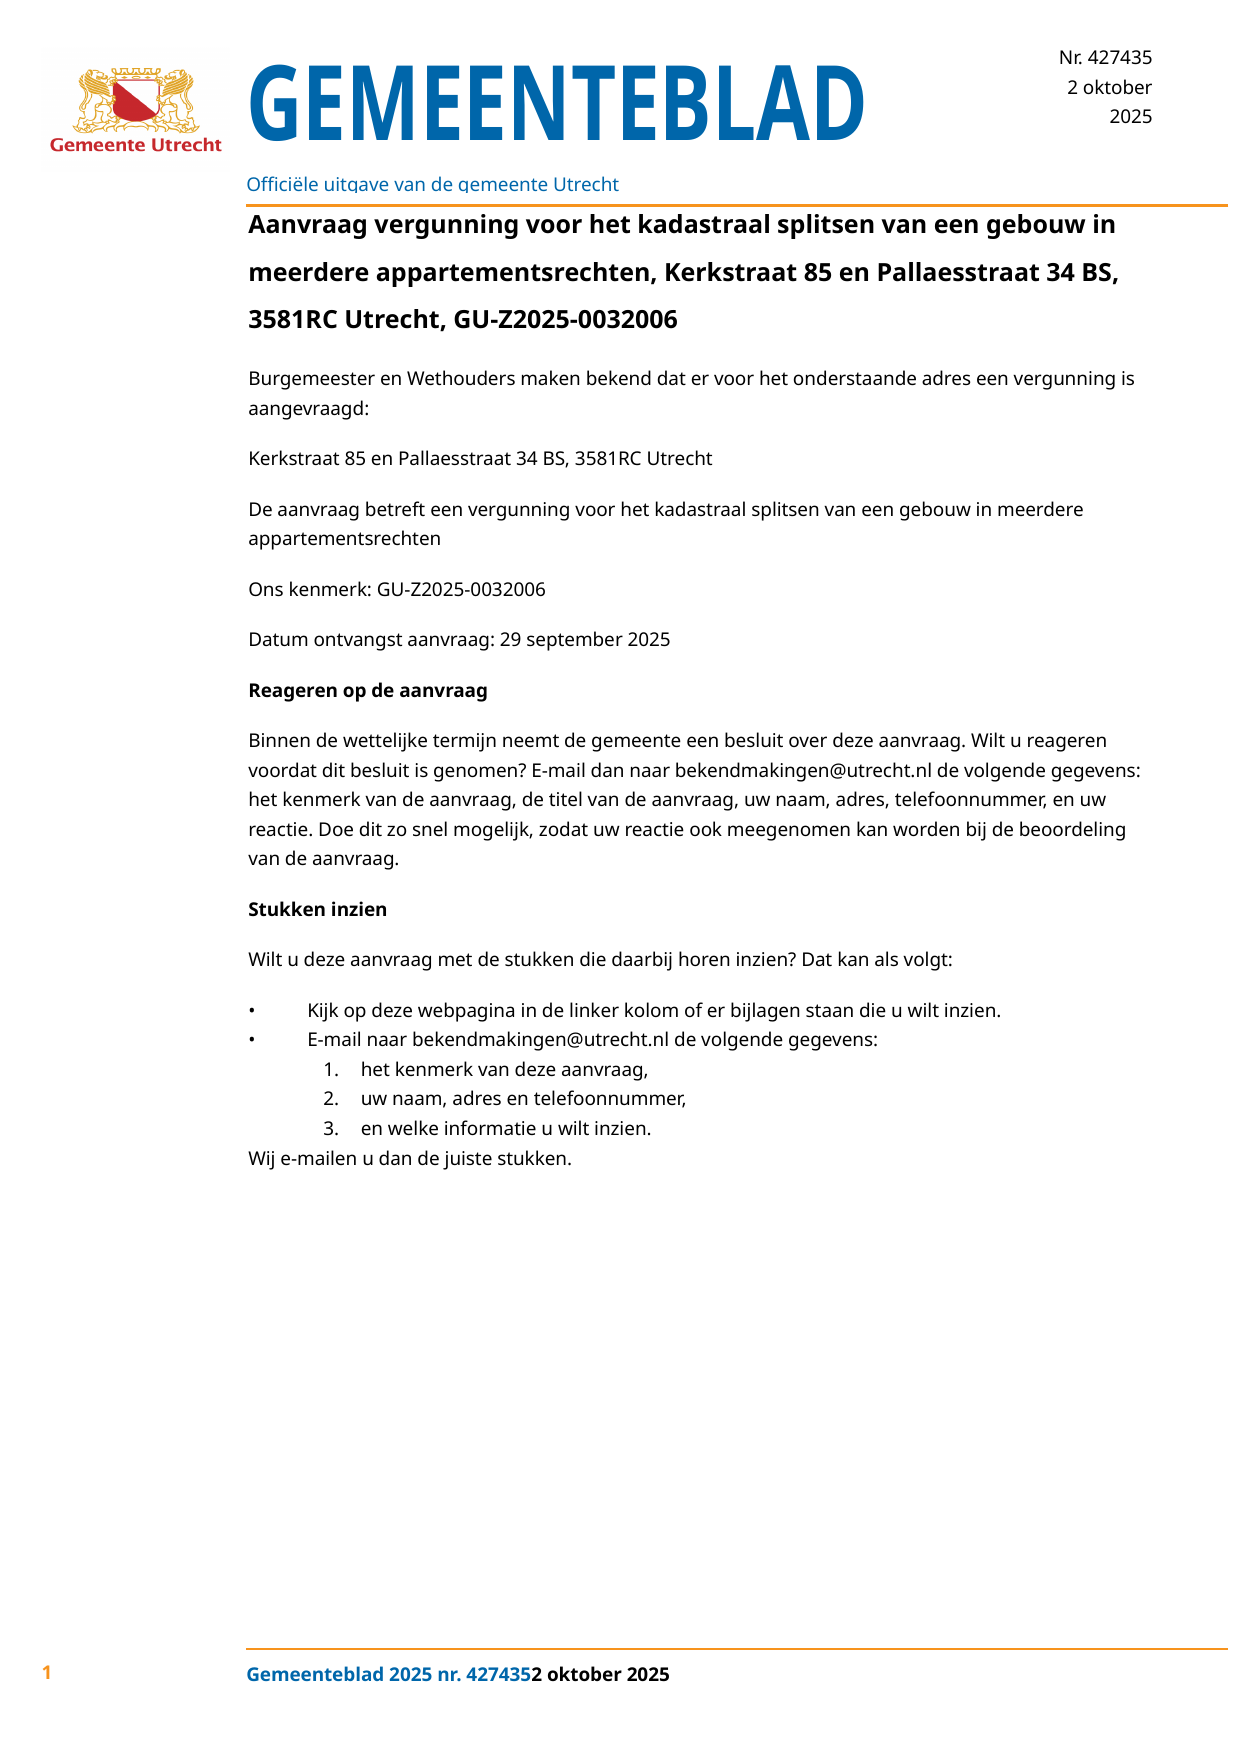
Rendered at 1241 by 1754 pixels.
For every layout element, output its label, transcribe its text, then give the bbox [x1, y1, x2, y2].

picture [41, 47, 231, 172]
text Binnen de wettelijke termijn neemt de gemeente een besluit over deze aanvraag. Wilt u reageren voordat dit besluit is genomen? E-mail dan naar bekendmakingen@utrecht.nl de volgende gegevens: het kenmerk van de aanvraag, de titel van de aanvraag, uw naam, adres, telefoonnummer, en uw reactie. Doe dit zo snel mogelijk, zodat uw reactie ook meegenomen kan worden bij de beoordeling van de aanvraag. [248, 727, 1152, 871]
list Kijk op deze webpagina in de linker kolom of er bijlagen staan die u wilt inzien. [248, 997, 1152, 1022]
text De aanvraag betreft een vergunning voor het kadastraal splitsen van een gebouw in meerdere appartementsrechten [248, 496, 1152, 551]
text Kerkstraat 85 en Pallaesstraat 34 BS, 3581RC Utrecht [248, 446, 1152, 471]
text Ons kenmerk: GU-Z2025-0032006 [248, 576, 1152, 602]
list E-mail naar bekendmakingen@utrecht.nl de volgende gegevens: [248, 1026, 1152, 1052]
list het kenmerk van deze aanvraag, [323, 1056, 1152, 1082]
text Burgemeester en Wethouders maken bekend dat er voor het onderstaande adres een vergunning is aangevraagd: [248, 366, 1152, 421]
text Wij e-mailen u dan de juiste stukken. [248, 1145, 1152, 1170]
text Reageren op de aanvraag [248, 677, 1152, 702]
text Stukken inzien [248, 896, 1152, 922]
text Aanvraag vergunning voor het kadastraal splitsen van een gebouw in meerdere appartementsrechten, Kerkstraat 85 en Pallaesstraat 34 BS, 3581RC Utrecht, GU-Z2025-0032006 [248, 207, 1152, 336]
text Wilt u deze aanvraag met de stukken die daarbij horen inzien? Dat kan als volgt: [248, 946, 1152, 972]
list en welke informatie u wilt inzien. [323, 1115, 1152, 1141]
list uw naam, adres en telefoonnummer, [323, 1086, 1152, 1111]
text Datum ontvangst aanvraag: 29 september 2025 [248, 626, 1152, 652]
